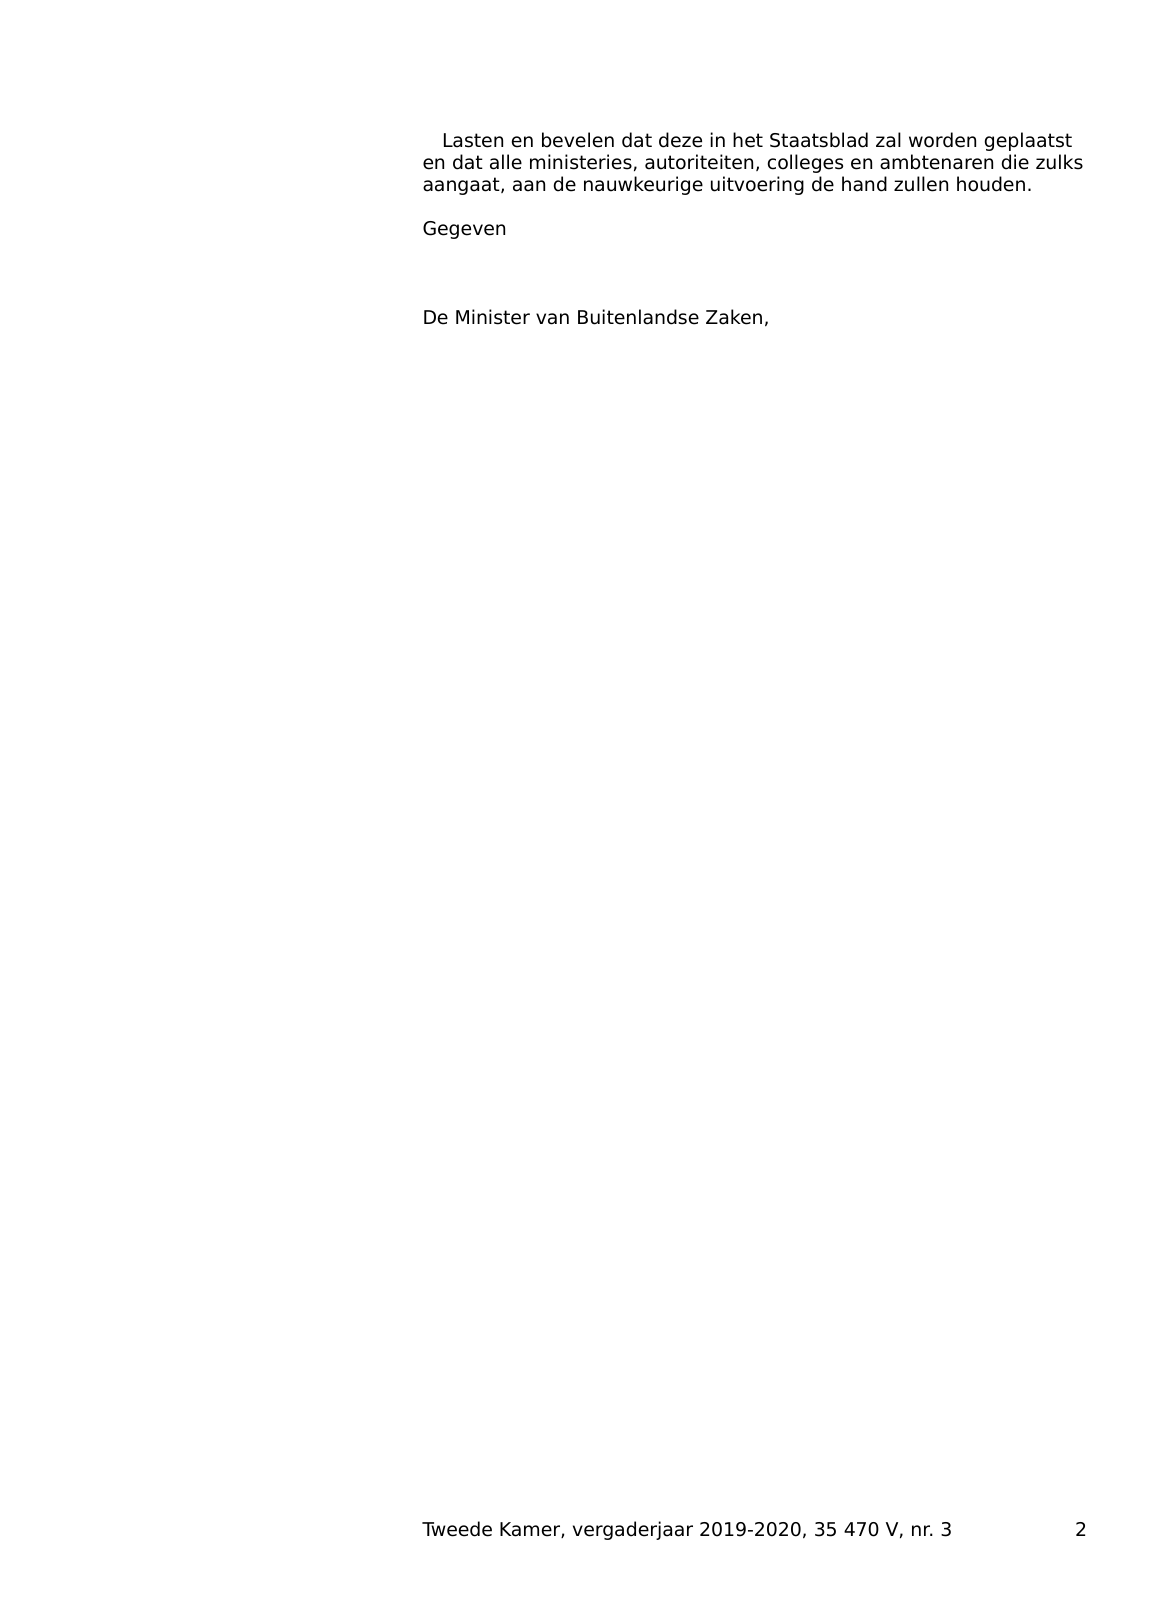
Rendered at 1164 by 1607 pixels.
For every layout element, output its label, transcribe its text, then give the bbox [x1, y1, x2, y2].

text Gegeven [422, 218, 1087, 240]
text Lasten en bevelen dat deze in het Staatsblad zal worden geplaatst en dat alle ministeries, autoriteiten, colleges en ambtenaren die zulks aangaat, aan de nauwkeurige uitvoering de hand zullen houden. [422, 130, 1087, 196]
text De Minister van Buitenlandse Zaken, [422, 307, 1087, 328]
